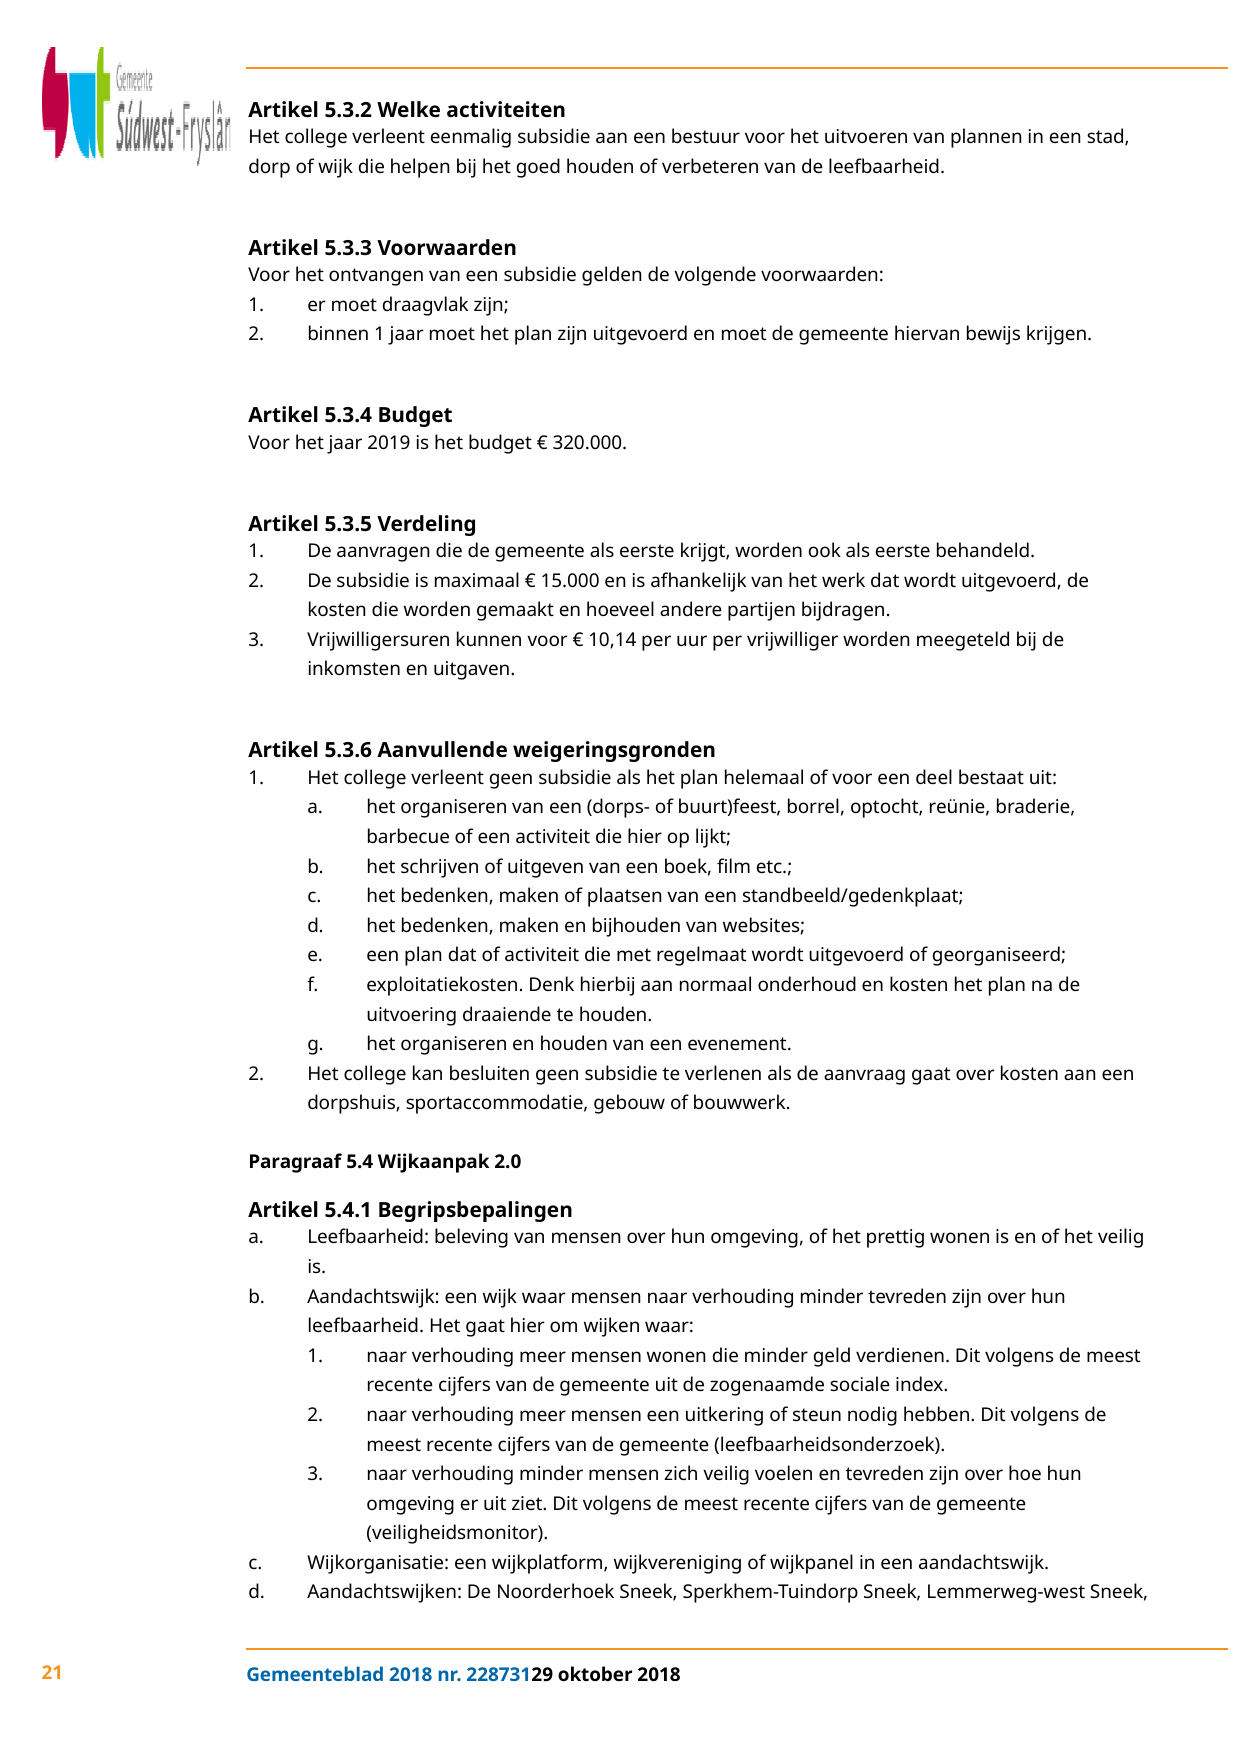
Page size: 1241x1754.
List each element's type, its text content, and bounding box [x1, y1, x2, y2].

list Vrijwilligersuren kunnen voor € 10,14 per uur per vrijwilliger worden meegeteld bij de inkomsten en uitgaven. [248, 626, 1152, 681]
text Artikel 5.4.1 Begripsbepalingen [248, 1195, 1152, 1224]
list het organiseren van een (dorps- of buurt)feest, borrel, optocht, reünie, braderie, barbecue of een activiteit die hier op lijkt; [307, 794, 1152, 849]
list Aandachtswijken: De Noorderhoek Sneek, Sperkhem-Tuindorp Sneek, Lemmerweg-west Sneek, [248, 1579, 1152, 1604]
text Artikel 5.3.3 Voorwaarden [248, 233, 1152, 261]
list binnen 1 jaar moet het plan zijn uitgevoerd en moet de gemeente hiervan bewijs krijgen. [248, 320, 1152, 346]
text Het college verleent eenmalig subsidie aan een bestuur voor het uitvoeren van plannen in een stad, dorp of wijk die helpen bij het goed houden of verbeteren van de leefbaarheid. [248, 123, 1152, 178]
text Paragraaf 5.4 Wijkaanpak 2.0 [248, 1149, 1152, 1174]
list Leefbaarheid: beleving van mensen over hun omgeving, of het prettig wonen is en of het veilig is. [248, 1224, 1152, 1279]
list het bedenken, maken of plaatsen van een standbeeld/gedenkplaat; [307, 882, 1152, 908]
list het schrijven of uitgeven van een boek, film etc.; [307, 853, 1152, 878]
list het bedenken, maken en bijhouden van websites; [307, 912, 1152, 938]
list er moet draagvlak zijn; [248, 291, 1152, 317]
list naar verhouding meer mensen wonen die minder geld verdienen. Dit volgens de meest recente cijfers van de gemeente uit de zogenaamde sociale index. [307, 1342, 1152, 1397]
list naar verhouding minder mensen zich veilig voelen en tevreden zijn over hoe hun omgeving er uit ziet. Dit volgens de meest recente cijfers van de gemeente (veiligheidsmonitor). [307, 1460, 1152, 1545]
list De aanvragen die de gemeente als eerste krijgt, worden ook als eerste behandeld. [248, 537, 1152, 563]
picture [41, 47, 231, 172]
list naar verhouding meer mensen een uitkering of steun nodig hebben. Dit volgens de meest recente cijfers van de gemeente (leefbaarheidsonderzoek). [307, 1401, 1152, 1456]
text Artikel 5.3.2 Welke activiteiten [248, 95, 1152, 123]
list het organiseren en houden van een evenement. [307, 1030, 1152, 1056]
text Artikel 5.3.5 Verdeling [248, 509, 1152, 537]
list een plan dat of activiteit die met regelmaat wordt uitgevoerd of georganiseerd; [307, 942, 1152, 967]
list Het college kan besluiten geen subsidie te verlenen als de aanvraag gaat over kosten aan een dorpshuis, sportaccommodatie, gebouw of bouwwerk. [248, 1060, 1152, 1115]
text Voor het ontvangen van een subsidie gelden de volgende voorwaarden: [248, 261, 1152, 287]
list De subsidie is maximaal € 15.000 en is afhankelijk van het werk dat wordt uitgevoerd, de kosten die worden gemaakt en hoeveel andere partijen bijdragen. [248, 567, 1152, 622]
list Aandachtswijk: een wijk waar mensen naar verhouding minder tevreden zijn over hun leefbaarheid. Het gaat hier om wijken waar: [248, 1283, 1152, 1338]
text Artikel 5.3.6 Aanvullende weigeringsgronden [248, 736, 1152, 764]
list exploitatiekosten. Denk hierbij aan normaal onderhoud en kosten het plan na de uitvoering draaiende te houden. [307, 971, 1152, 1026]
text Artikel 5.3.4 Budget [248, 400, 1152, 429]
text Voor het jaar 2019 is het budget € 320.000. [248, 429, 1152, 454]
list Het college verleent geen subsidie als het plan helemaal of voor een deel bestaat uit: [248, 764, 1152, 790]
list Wijkorganisatie: een wijkplatform, wijkvereniging of wijkpanel in een aandachtswijk. [248, 1549, 1152, 1575]
